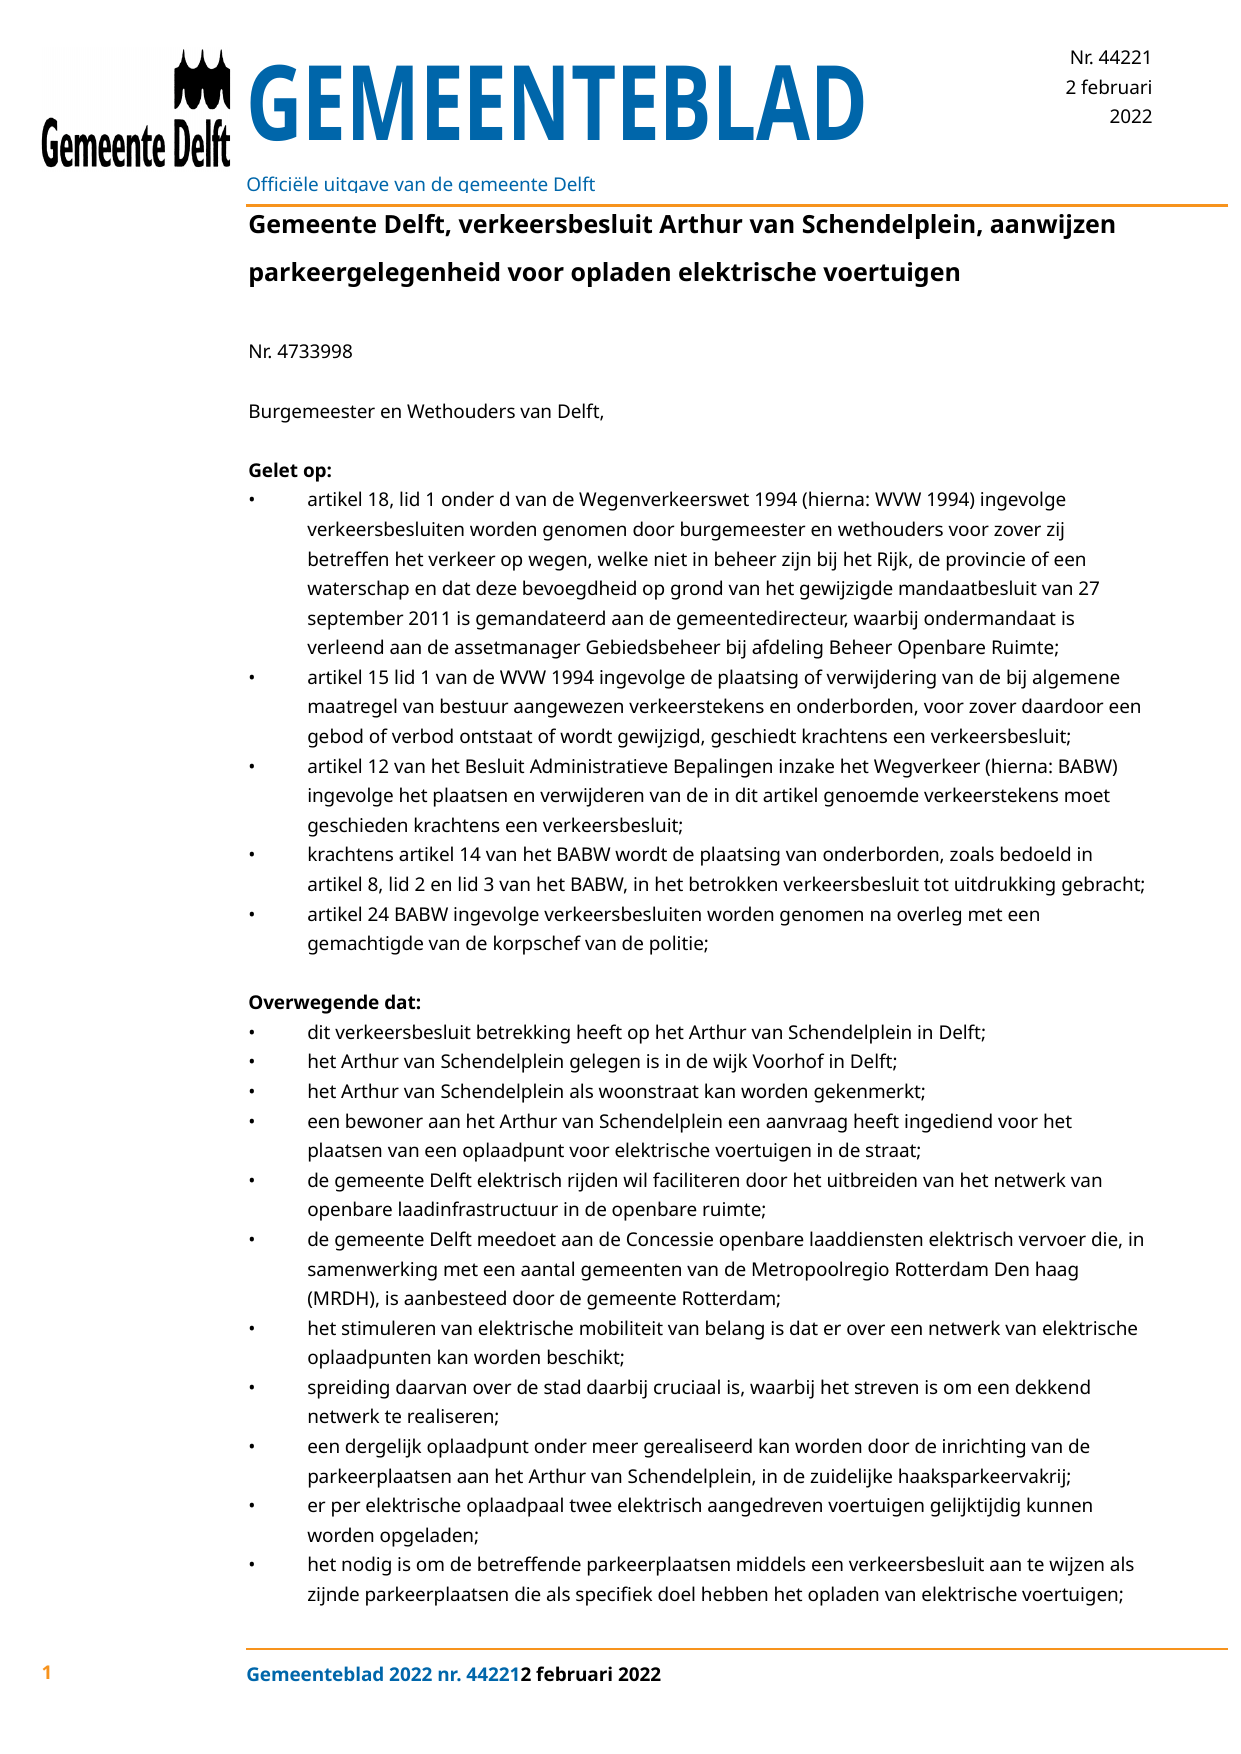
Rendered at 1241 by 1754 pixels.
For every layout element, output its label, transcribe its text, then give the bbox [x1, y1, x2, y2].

text Gemeente Delft, verkeersbesluit Arthur van Schendelplein, aanwijzen parkeergelegenheid voor opladen elektrische voertuigen [248, 207, 1152, 288]
list artikel 15 lid 1 van de WVW 1994 ingevolge de plaatsing of verwijdering van de bij algemene maatregel van bestuur aangewezen verkeerstekens en onderborden, voor zover daardoor een gebod of verbod ontstaat of wordt gewijzigd, geschiedt krachtens een verkeersbesluit; [248, 664, 1152, 749]
text Burgemeester en Wethouders van Delft, [248, 398, 1152, 423]
list de gemeente Delft meedoet aan de Concessie openbare laaddiensten elektrisch vervoer die, in samenwerking met een aantal gemeenten van de Metropoolregio Rotterdam Den haag (MRDH), is aanbesteed door de gemeente Rotterdam; [248, 1226, 1152, 1311]
text Gelet op: [248, 457, 1152, 483]
list het nodig is om de betreffende parkeerplaatsen middels een verkeersbesluit aan te wijzen als zijnde parkeerplaatsen die als specifiek doel hebben het opladen van elektrische voertuigen; [248, 1552, 1152, 1607]
list de gemeente Delft elektrisch rijden wil faciliteren door het uitbreiden van het netwerk van openbare laadinfrastructuur in de openbare ruimte; [248, 1167, 1152, 1222]
list een dergelijk oplaadpunt onder meer gerealiseerd kan worden door de inrichting van de parkeerplaatsen aan het Arthur van Schendelplein, in de zuidelijke haaksparkeervakrij; [248, 1433, 1152, 1488]
list het stimuleren van elektrische mobiliteit van belang is dat er over een netwerk van elektrische oplaadpunten kan worden beschikt; [248, 1315, 1152, 1370]
list dit verkeersbesluit betrekking heeft op het Arthur van Schendelplein in Delft; [248, 1019, 1152, 1045]
picture [41, 47, 231, 172]
list het Arthur van Schendelplein gelegen is in de wijk Voorhof in Delft; [248, 1049, 1152, 1074]
list artikel 12 van het Besluit Administratieve Bepalingen inzake het Wegverkeer (hierna: BABW) ingevolge het plaatsen en verwijderen van de in dit artikel genoemde verkeerstekens moet geschieden krachtens een verkeersbesluit; [248, 753, 1152, 838]
list spreiding daarvan over de stad daarbij cruciaal is, waarbij het streven is om een dekkend netwerk te realiseren; [248, 1374, 1152, 1429]
list het Arthur van Schendelplein als woonstraat kan worden gekenmerkt; [248, 1078, 1152, 1104]
list artikel 18, lid 1 onder d van de Wegenverkeerswet 1994 (hierna: WVW 1994) ingevolge verkeersbesluiten worden genomen door burgemeester en wethouders voor zover zij betreffen het verkeer op wegen, welke niet in beheer zijn bij het Rijk, de provincie of een waterschap en dat deze bevoegdheid op grond van het gewijzigde mandaatbesluit van 27 september 2011 is gemandateerd aan de gemeentedirecteur, waarbij ondermandaat is verleend aan de assetmanager Gebiedsbeheer bij afdeling Beheer Openbare Ruimte; [248, 487, 1152, 660]
list er per elektrische oplaadpaal twee elektrisch aangedreven voertuigen gelijktijdig kunnen worden opgeladen; [248, 1492, 1152, 1548]
list krachtens artikel 14 van het BABW wordt de plaatsing van onderborden, zoals bedoeld in artikel 8, lid 2 en lid 3 van het BABW, in het betrokken verkeersbesluit tot uitdrukking gebracht; [248, 842, 1152, 897]
list artikel 24 BABW ingevolge verkeersbesluiten worden genomen na overleg met een gemachtigde van de korpschef van de politie; [248, 901, 1152, 956]
list een bewoner aan het Arthur van Schendelplein een aanvraag heeft ingediend voor het plaatsen van een oplaadpunt voor elektrische voertuigen in de straat; [248, 1108, 1152, 1163]
text Nr. 4733998 [248, 339, 1152, 364]
text Overwegende dat: [248, 989, 1152, 1015]
